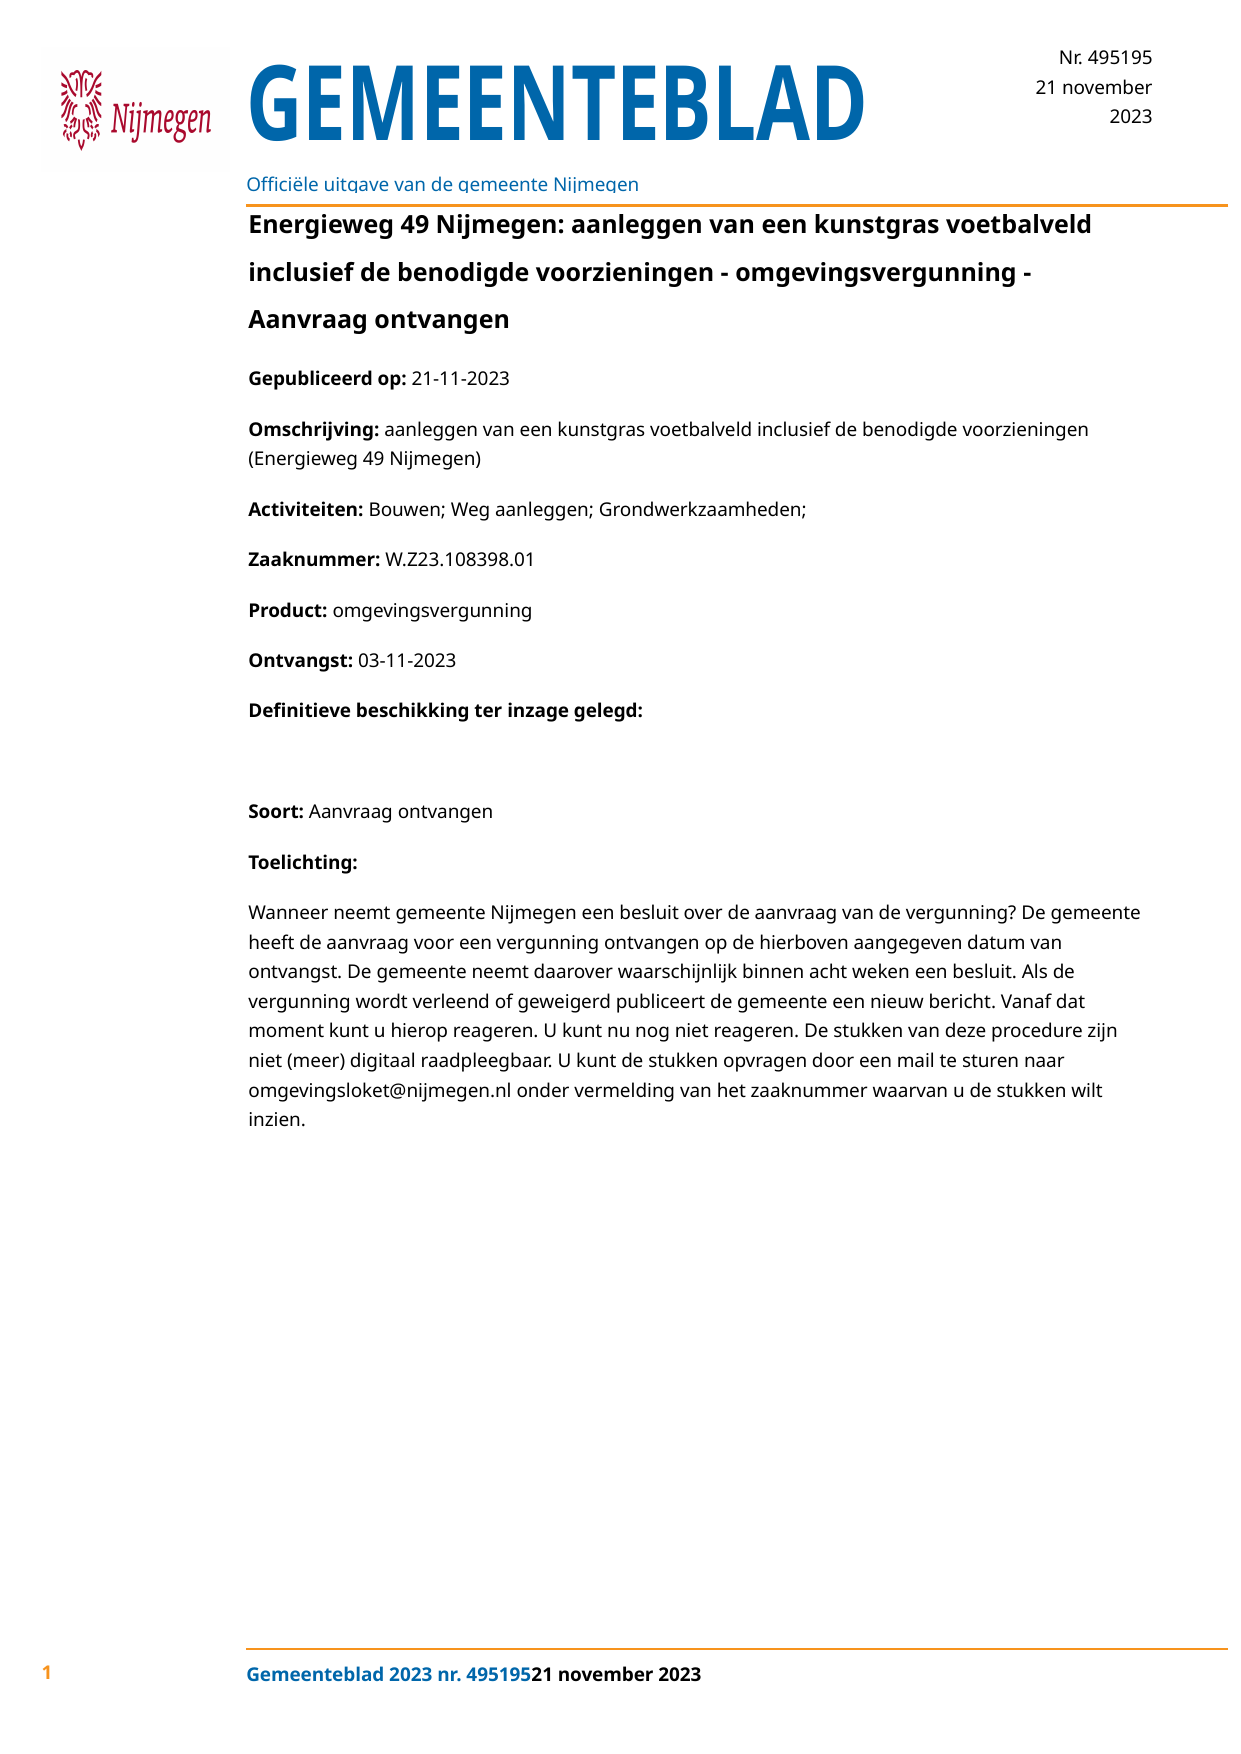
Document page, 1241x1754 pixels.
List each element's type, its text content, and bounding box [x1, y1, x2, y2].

text Wanneer neemt gemeente Nijmegen een besluit over de aanvraag van de vergunning? De gemeente heeft de aanvraag voor een vergunning ontvangen op de hierboven aangegeven datum van ontvangst. De gemeente neemt daarover waarschijnlijk binnen acht weken een besluit. Als de vergunning wordt verleend of geweigerd publiceert de gemeente een nieuw bericht. Vanaf dat moment kunt u hierop reageren. U kunt nu nog niet reageren. De stukken van deze procedure zijn niet (meer) digitaal raadpleegbaar. U kunt de stukken opvragen door een mail te sturen naar omgevingsloket@nijmegen.nl onder vermelding van het zaaknummer waarvan u de stukken wilt inzien. [248, 899, 1152, 1132]
text Ontvangst: 03-11-2023 [248, 647, 1152, 673]
text Definitieve beschikking ter inzage gelegd: [248, 698, 1152, 723]
text Soort: Aanvraag ontvangen [248, 798, 1152, 824]
text Energieweg 49 Nijmegen: aanleggen van een kunstgras voetbalveld inclusief de benodigde voorzieningen - omgevingsvergunning - Aanvraag ontvangen [248, 207, 1152, 336]
text Product: omgevingsvergunning [248, 597, 1152, 622]
text Zaaknummer: W.Z23.108398.01 [248, 546, 1152, 572]
text Omschrijving: aanleggen van een kunstgras voetbalveld inclusief de benodigde voorzieningen (Energieweg 49 Nijmegen) [248, 416, 1152, 471]
text Gepubliceerd op: 21-11-2023 [248, 366, 1152, 391]
text Activiteiten: Bouwen; Weg aanleggen; Grondwerkzaamheden; [248, 496, 1152, 522]
text Toelichting: [248, 849, 1152, 874]
picture [41, 47, 231, 172]
